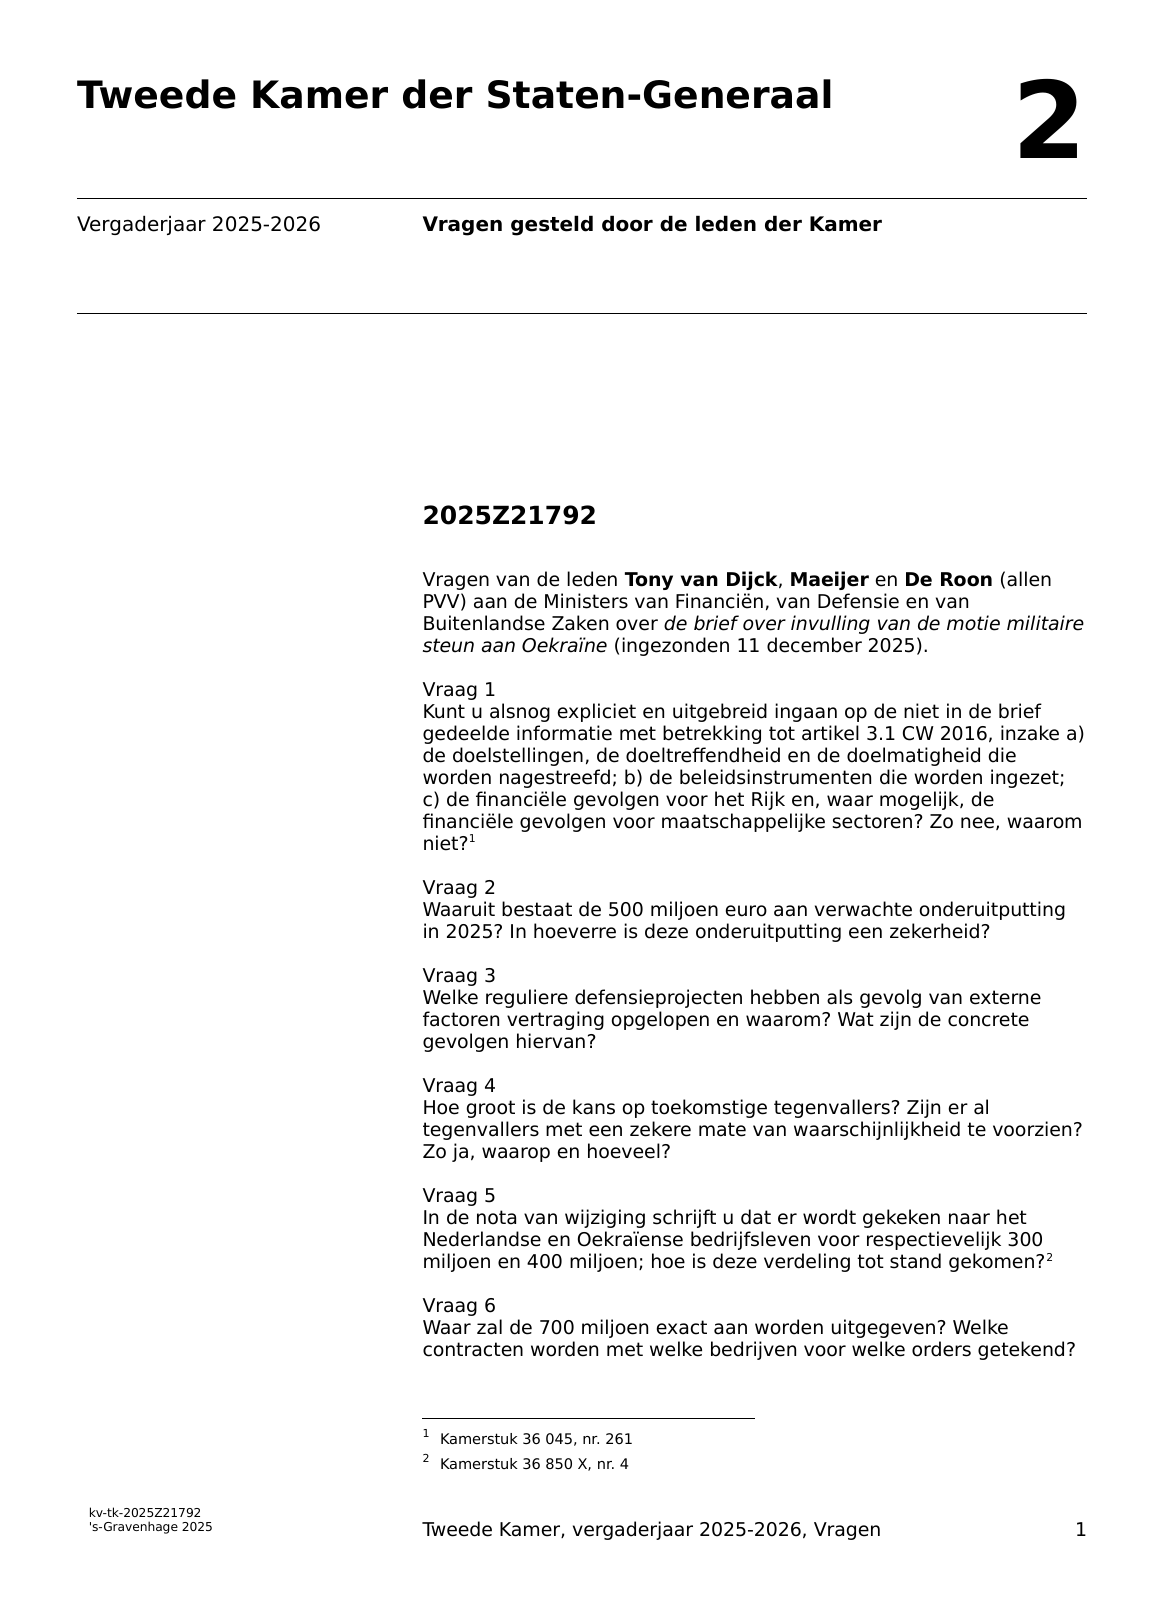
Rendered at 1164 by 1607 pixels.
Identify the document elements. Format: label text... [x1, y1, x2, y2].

text kv-tk-2025Z21792 [88, 1506, 323, 1520]
text Vraag 5 [422, 1185, 1087, 1207]
text 's-Gravenhage 2025 [88, 1520, 323, 1534]
text Vraag 1 [422, 679, 1087, 701]
text Waaruit bestaat de 500 miljoen euro aan verwachte onderuitputting in 2025? In hoeverre is deze onderuitputting een zekerheid? [422, 899, 1087, 943]
text Hoe groot is de kans op toekomstige tegenvallers? Zijn er al tegenvallers met een zekere mate van waarschijnlijkheid te voorzien? Zo ja, waarop en hoeveel? [422, 1097, 1087, 1163]
text Vragen van de leden Tony van Dijck, Maeijer en De Roon (allen PVV) aan de Ministers van Financiën, van Defensie en van Buitenlandse Zaken over de brief over invulling van de motie militaire steun aan Oekraïne (ingezonden 11 december 2025). [422, 569, 1087, 657]
text Kunt u alsnog expliciet en uitgebreid ingaan op de niet in de brief gedeelde informatie met betrekking tot artikel 3.1 CW 2016, inzake a) de doelstellingen, de doeltreffendheid en de doelmatigheid die worden nagestreefd; b) de beleidsinstrumenten die worden ingezet; c) de financiële gevolgen voor het Rijk en, waar mogelijk, de financiële gevolgen voor maatschappelijke sectoren? Zo nee, waarom niet? [422, 701, 1087, 855]
text Waar zal de 700 miljoen exact aan worden uitgegeven? Welke contracten worden met welke bedrijven voor welke orders getekend? [422, 1317, 1087, 1361]
text Welke reguliere defensieprojecten hebben als gevolg van externe factoren vertraging opgelopen en waarom? Wat zijn de concrete gevolgen hiervan? [422, 987, 1087, 1053]
text Kamerstuk 36 850 X, nr. 4 [422, 1452, 1087, 1474]
text Kamerstuk 36 045, nr. 261 [422, 1427, 1087, 1449]
text Vraag 4 [422, 1075, 1087, 1097]
text In de nota van wijziging schrijft u dat er wordt gekeken naar het Nederlandse en Oekraïense bedrijfsleven voor respectievelijk 300 miljoen en 400 miljoen; hoe is deze verdeling tot stand gekomen? [422, 1207, 1087, 1273]
table_header 2 [886, 59, 1087, 198]
text Vraag 6 [422, 1295, 1087, 1317]
text Vraag 3 [422, 965, 1087, 987]
text Vraag 2 [422, 877, 1087, 899]
text 2025Z21792 [422, 501, 1087, 531]
table_cell Vragen gesteld door de leden der Kamer [422, 199, 1087, 313]
table_cell Vergaderjaar 2025-2026 [77, 199, 422, 313]
table_header Tweede Kamer der Staten-Generaal [77, 59, 886, 198]
